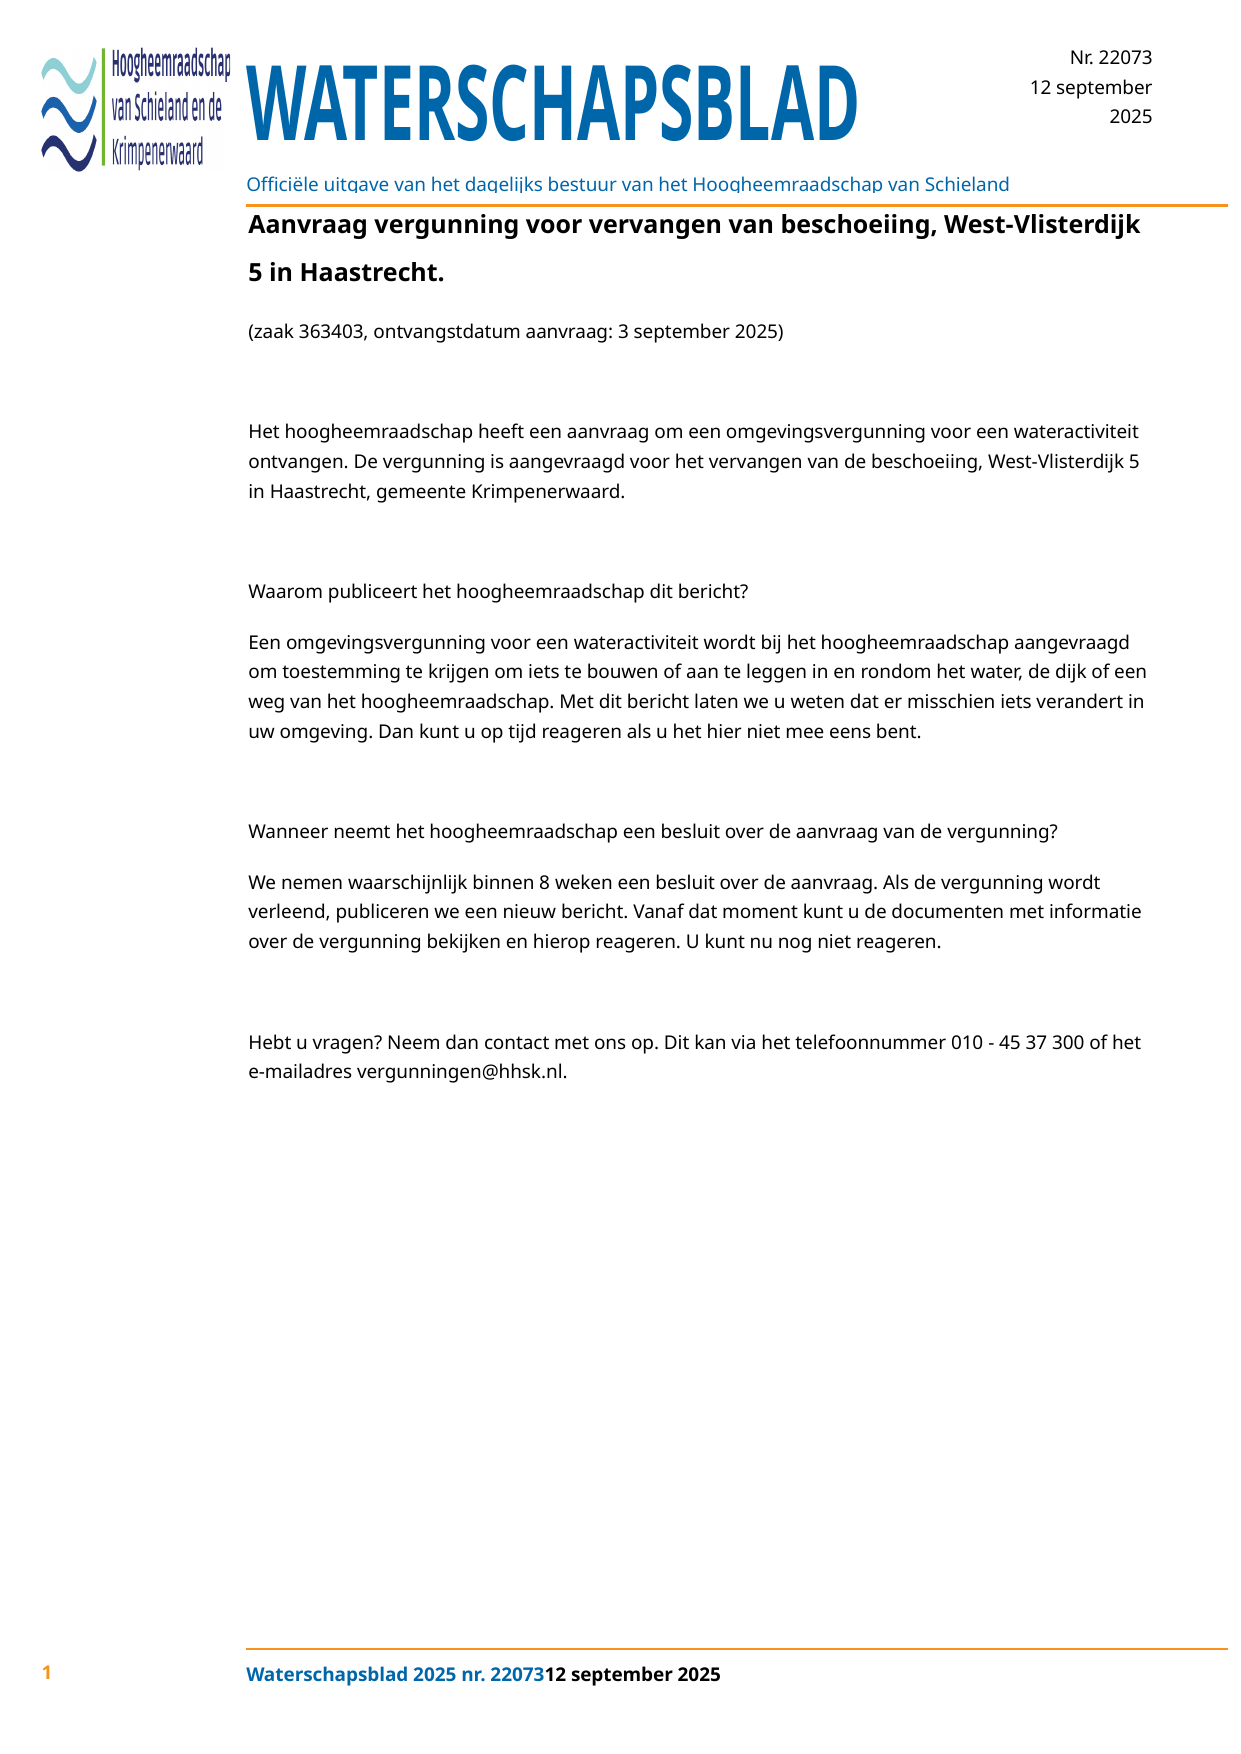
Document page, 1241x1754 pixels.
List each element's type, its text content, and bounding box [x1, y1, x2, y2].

text Aanvraag vergunning voor vervangen van beschoeiing, West-Vlisterdijk 5 in Haastrecht. [248, 207, 1152, 288]
text We nemen waarschijnlijk binnen 8 weken een besluit over de aanvraag. Als de vergunning wordt verleend, publiceren we een nieuw bericht. Vanaf dat moment kunt u de documenten met informatie over de vergunning bekijken en hierop reageren. U kunt nu nog niet reageren. [248, 869, 1152, 954]
text Wanneer neemt het hoogheemraadschap een besluit over de aanvraag van de vergunning? [248, 819, 1152, 844]
text Hebt u vragen? Neem dan contact met ons op. Dit kan via het telefoonnummer 010 - 45 37 300 of het e-mailadres vergunningen@hhsk.nl. [248, 1029, 1152, 1084]
text (zaak 363403, ontvangstdatum aanvraag: 3 september 2025) [248, 318, 1152, 344]
picture [41, 47, 231, 172]
text Waarom publiceert het hoogheemraadschap dit bericht? [248, 579, 1152, 604]
text Een omgevingsvergunning voor een wateractiviteit wordt bij het hoogheemraadschap aangevraagd om toestemming te krijgen om iets te bouwen of aan te leggen in en rondom het water, de dijk of een weg van het hoogheemraadschap. Met dit bericht laten we u weten dat er misschien iets verandert in uw omgeving. Dan kunt u op tijd reageren als u het hier niet mee eens bent. [248, 629, 1152, 744]
text Het hoogheemraadschap heeft een aanvraag om een omgevingsvergunning voor een wateractiviteit ontvangen. De vergunning is aangevraagd voor het vervangen van de beschoeiing, West-Vlisterdijk 5 in Haastrecht, gemeente Krimpenerwaard. [248, 419, 1152, 504]
